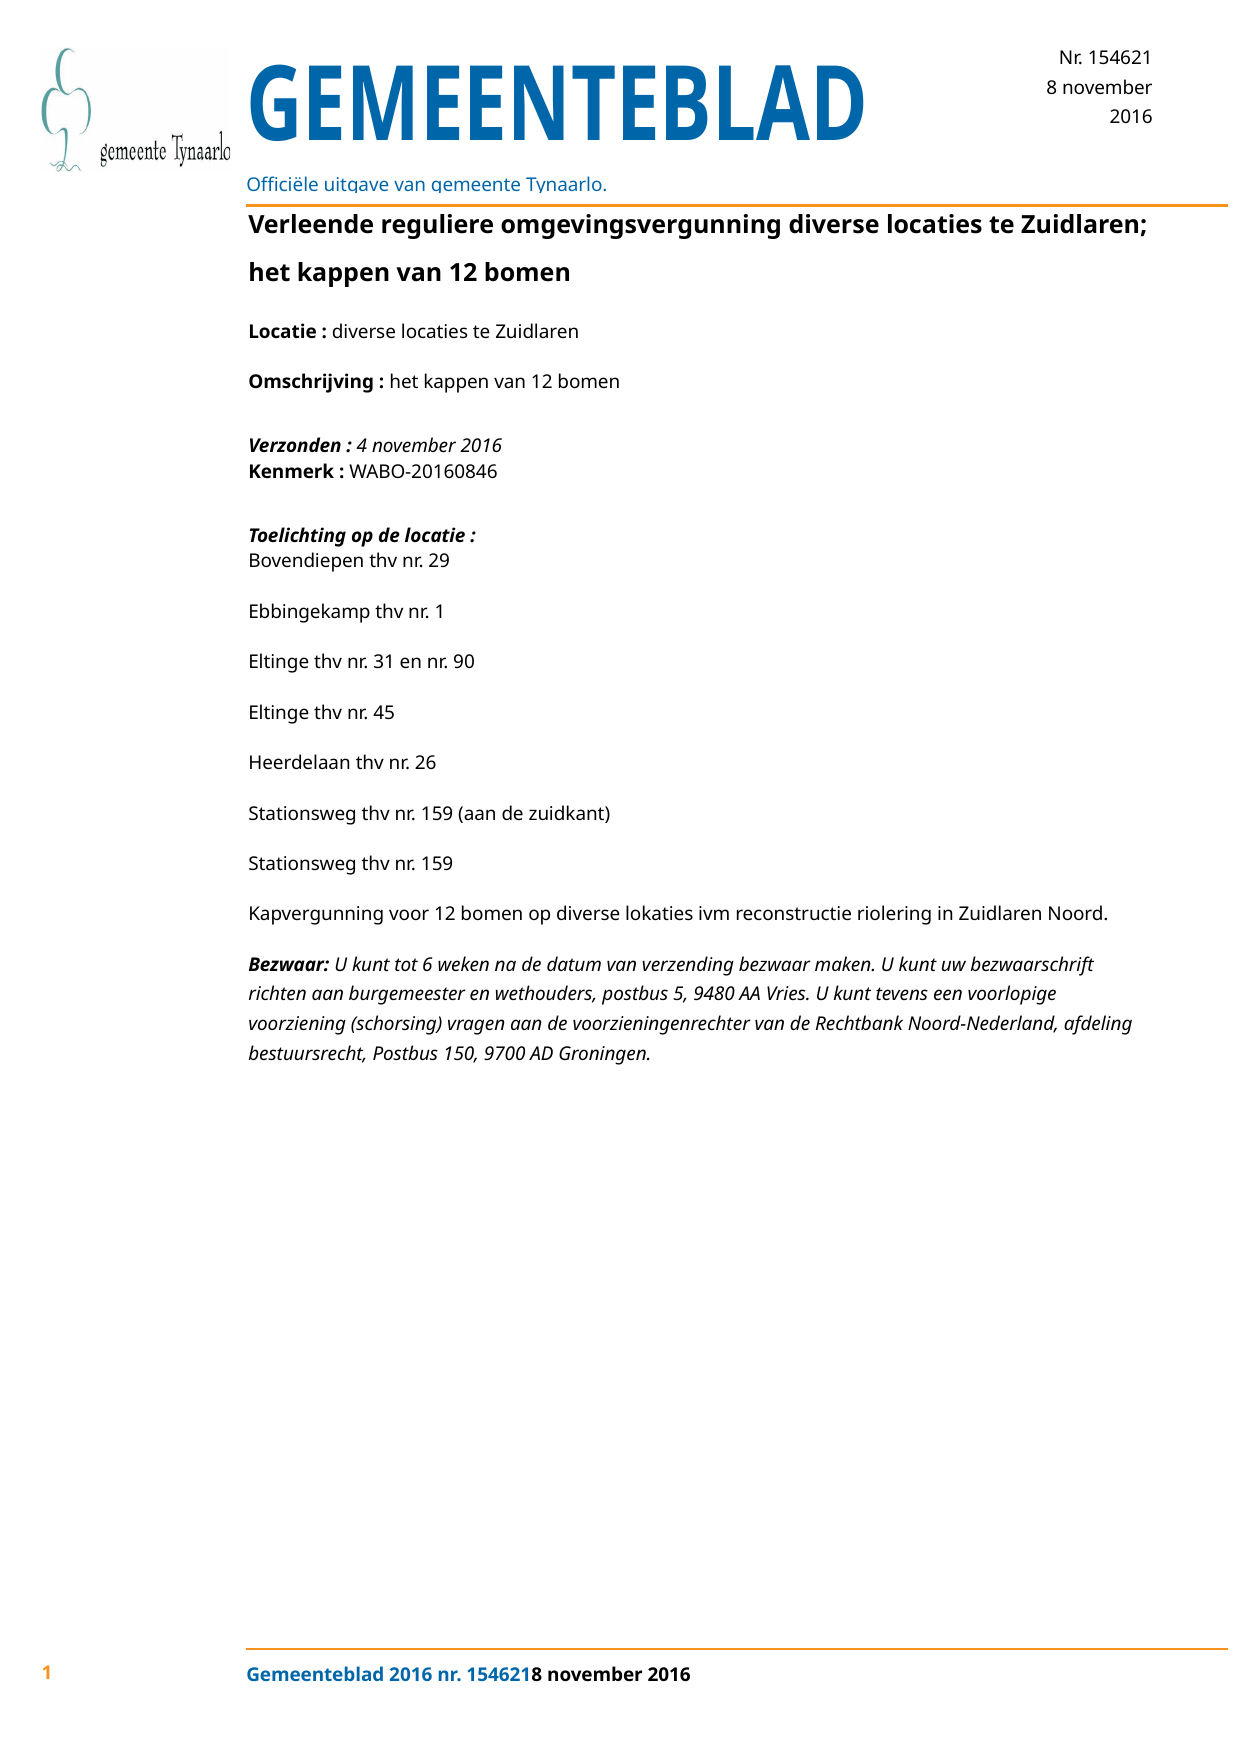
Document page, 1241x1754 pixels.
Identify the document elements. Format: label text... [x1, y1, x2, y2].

text Stationsweg thv nr. 159 (aan de zuidkant) [248, 800, 1152, 826]
text Verzonden : 4 november 2016 [248, 432, 1152, 458]
text Bovendiepen thv nr. 29 [248, 548, 1152, 573]
picture [41, 47, 231, 172]
text Kenmerk : WABO-20160846 [248, 458, 1152, 484]
text Stationsweg thv nr. 159 [248, 850, 1152, 876]
text Locatie : diverse locaties te Zuidlaren [248, 318, 1152, 344]
text Eltinge thv nr. 45 [248, 699, 1152, 725]
text Heerdelaan thv nr. 26 [248, 749, 1152, 775]
text Ebbingekamp thv nr. 1 [248, 598, 1152, 624]
text Bezwaar: U kunt tot 6 weken na de datum van verzending bezwaar maken. U kunt uw bezwaarschrift richten aan burgemeester en wethouders, postbus 5, 9480 AA Vries. U kunt tevens een voorlopige voorziening (schorsing) vragen aan de voorzieningenrechter van de Rechtbank Noord-Nederland, afdeling bestuursrecht, Postbus 150, 9700 AD Groningen. [248, 951, 1152, 1066]
text Kapvergunning voor 12 bomen op diverse lokaties ivm reconstructie riolering in Zuidlaren Noord. [248, 901, 1152, 926]
text Eltinge thv nr. 31 en nr. 90 [248, 648, 1152, 674]
text Toelichting op de locatie : [248, 522, 1152, 548]
text Omschrijving : het kappen van 12 bomen [248, 368, 1152, 394]
text Verleende reguliere omgevingsvergunning diverse locaties te Zuidlaren; het kappen van 12 bomen [248, 207, 1152, 288]
